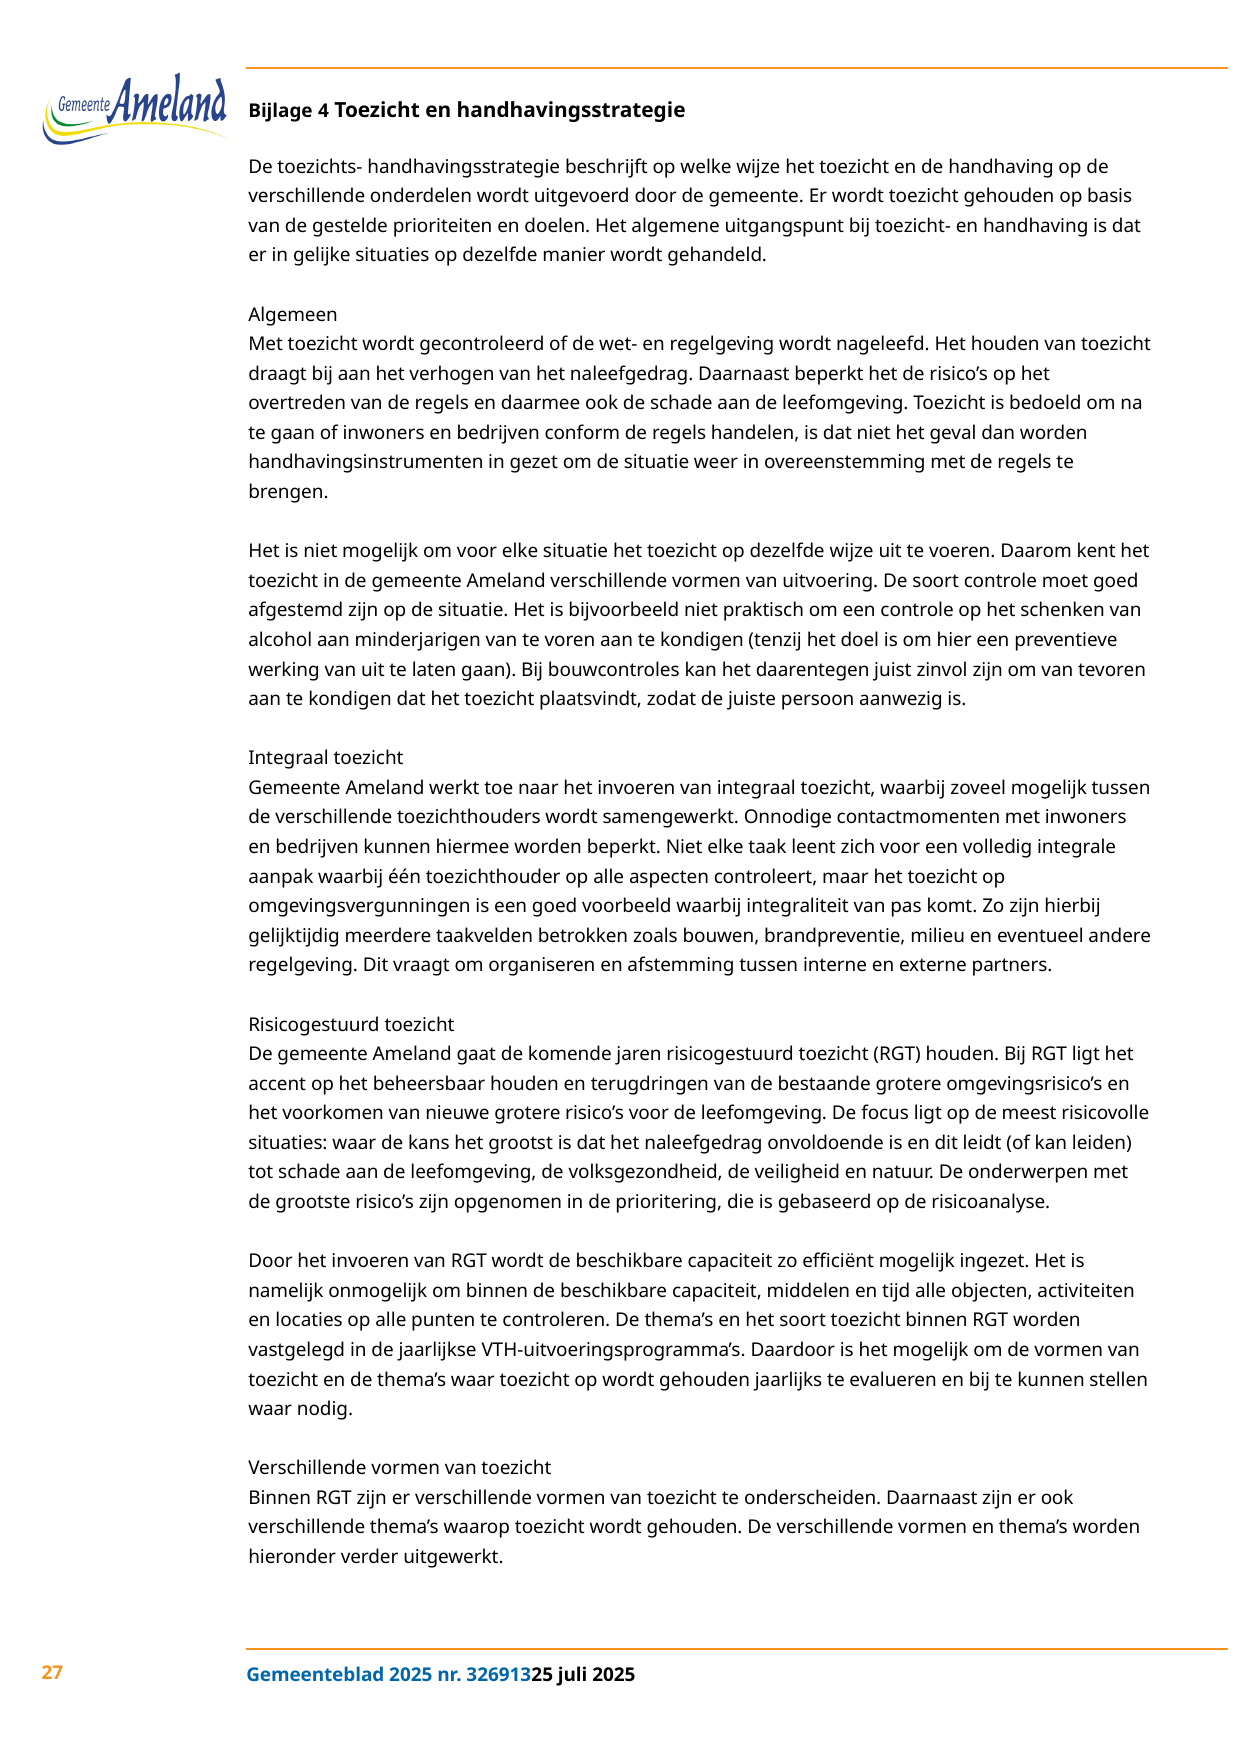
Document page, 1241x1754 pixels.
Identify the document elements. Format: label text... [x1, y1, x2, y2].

text Gemeente Ameland werkt toe naar het invoeren van integraal toezicht, waarbij zoveel mogelijk tussen de verschillende toezichthouders wordt samengewerkt. Onnodige contactmomenten met inwoners en bedrijven kunnen hiermee worden beperkt. Niet elke taak leent zich voor een volledig integrale aanpak waarbij één toezichthouder op alle aspecten controleert, maar het toezicht op omgevingsvergunningen is een goed voorbeeld waarbij integraliteit van pas komt. Zo zijn hierbij gelijktijdig meerdere taakvelden betrokken zoals bouwen, brandpreventie, milieu en eventueel andere regelgeving. Dit vraagt om organiseren en afstemming tussen interne en externe partners. [248, 774, 1152, 977]
text Bijlage 4 Toezicht en handhavingsstrategie [248, 95, 1152, 123]
text Algemeen [248, 301, 1152, 327]
text Binnen RGT zijn er verschillende vormen van toezicht te onderscheiden. Daarnaast zijn er ook verschillende thema’s waarop toezicht wordt gehouden. De verschillende vormen en thema’s worden hieronder verder uitgewerkt. [248, 1484, 1152, 1569]
text De toezichts- handhavingsstrategie beschrijft op welke wijze het toezicht en de handhaving op de verschillende onderdelen wordt uitgevoerd door de gemeente. Er wordt toezicht gehouden op basis van de gestelde prioriteiten en doelen. Het algemene uitgangspunt bij toezicht- en handhaving is dat er in gelijke situaties op dezelfde manier wordt gehandeld. [248, 153, 1152, 267]
text Met toezicht wordt gecontroleerd of de wet- en regelgeving wordt nageleefd. Het houden van toezicht draagt bij aan het verhogen van het naleefgedrag. Daarnaast beperkt het de risico’s op het overtreden van de regels en daarmee ook de schade aan de leefomgeving. Toezicht is bedoeld om na te gaan of inwoners en bedrijven conform de regels handelen, is dat niet het geval dan worden handhavingsinstrumenten in gezet om de situatie weer in overeenstemming met de regels te brengen. [248, 330, 1152, 504]
text Risicogestuurd toezicht [248, 1011, 1152, 1037]
text Verschillende vormen van toezicht [248, 1454, 1152, 1480]
text De gemeente Ameland gaat de komende jaren risicogestuurd toezicht (RGT) houden. Bij RGT ligt het accent op het beheersbaar houden en terugdringen van de bestaande grotere omgevingsrisico’s en het voorkomen van nieuwe grotere risico’s voor de leefomgeving. De focus ligt op de meest risicovolle situaties: waar de kans het grootst is dat het naleefgedrag onvoldoende is en dit leidt (of kan leiden) tot schade aan de leefomgeving, de volksgezondheid, de veiligheid en natuur. De onderwerpen met de grootste risico’s zijn opgenomen in de prioritering, die is gebaseerd op de risicoanalyse. [248, 1040, 1152, 1214]
text Door het invoeren van RGT wordt de beschikbare capaciteit zo efficiënt mogelijk ingezet. Het is namelijk onmogelijk om binnen de beschikbare capaciteit, middelen en tijd alle objecten, activiteiten en locaties op alle punten te controleren. De thema’s en het soort toezicht binnen RGT worden vastgelegd in de jaarlijkse VTH-uitvoeringsprogramma’s. Daardoor is het mogelijk om de vormen van toezicht en de thema’s waar toezicht op wordt gehouden jaarlijks te evalueren en bij te kunnen stellen waar nodig. [248, 1247, 1152, 1421]
text Het is niet mogelijk om voor elke situatie het toezicht op dezelfde wijze uit te voeren. Daarom kent het toezicht in de gemeente Ameland verschillende vormen van uitvoering. De soort controle moet goed afgestemd zijn op de situatie. Het is bijvoorbeeld niet praktisch om een controle op het schenken van alcohol aan minderjarigen van te voren aan te kondigen (tenzij het doel is om hier een preventieve werking van uit te laten gaan). Bij bouwcontroles kan het daarentegen juist zinvol zijn om van tevoren aan te kondigen dat het toezicht plaatsvindt, zodat de juiste persoon aanwezig is. [248, 537, 1152, 711]
text Integraal toezicht [248, 744, 1152, 770]
picture [41, 47, 231, 172]
